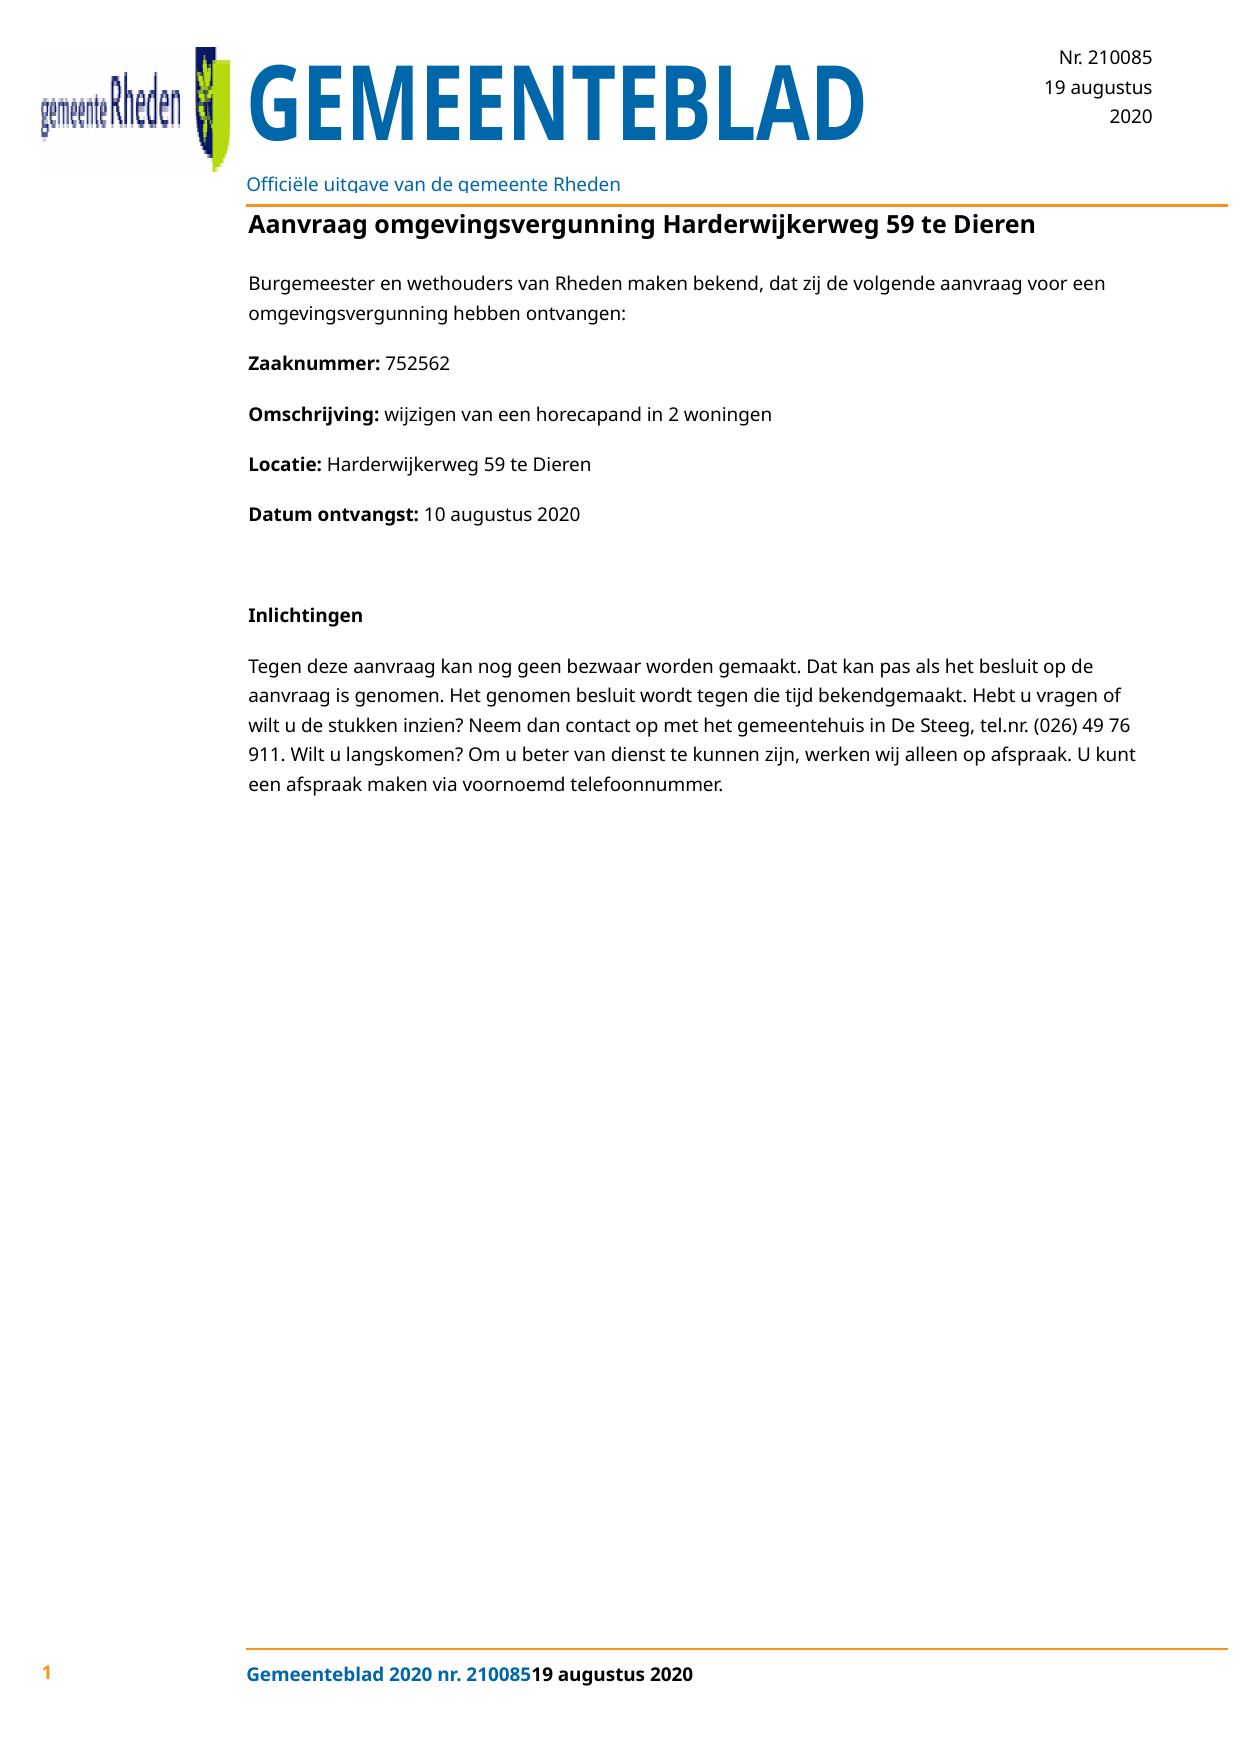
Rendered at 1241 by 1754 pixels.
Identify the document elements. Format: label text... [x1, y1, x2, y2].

text Omschrijving: wijzigen van een horecapand in 2 woningen [248, 401, 1152, 426]
picture [41, 47, 231, 172]
text Zaaknummer: 752562 [248, 350, 1152, 376]
text Locatie: Harderwijkerweg 59 te Dieren [248, 451, 1152, 477]
text Tegen deze aanvraag kan nog geen bezwaar worden gemaakt. Dat kan pas als het besluit op de aanvraag is genomen. Het genomen besluit wordt tegen die tijd bekendgemaakt. Hebt u vragen of wilt u de stukken inzien? Neem dan contact op met het gemeentehuis in De Steeg, tel.nr. (026) 49 76 911. Wilt u langskomen? Om u beter van dienst te kunnen zijn, werken wij alleen op afspraak. U kunt een afspraak maken via voornoemd telefoonnummer. [248, 653, 1152, 797]
text Inlichtingen [248, 602, 1152, 628]
text Datum ontvangst: 10 augustus 2020 [248, 502, 1152, 527]
text Aanvraag omgevingsvergunning Harderwijkerweg 59 te Dieren [248, 207, 1152, 241]
text Burgemeester en wethouders van Rheden maken bekend, dat zij de volgende aanvraag voor een omgevingsvergunning hebben ontvangen: [248, 270, 1152, 326]
